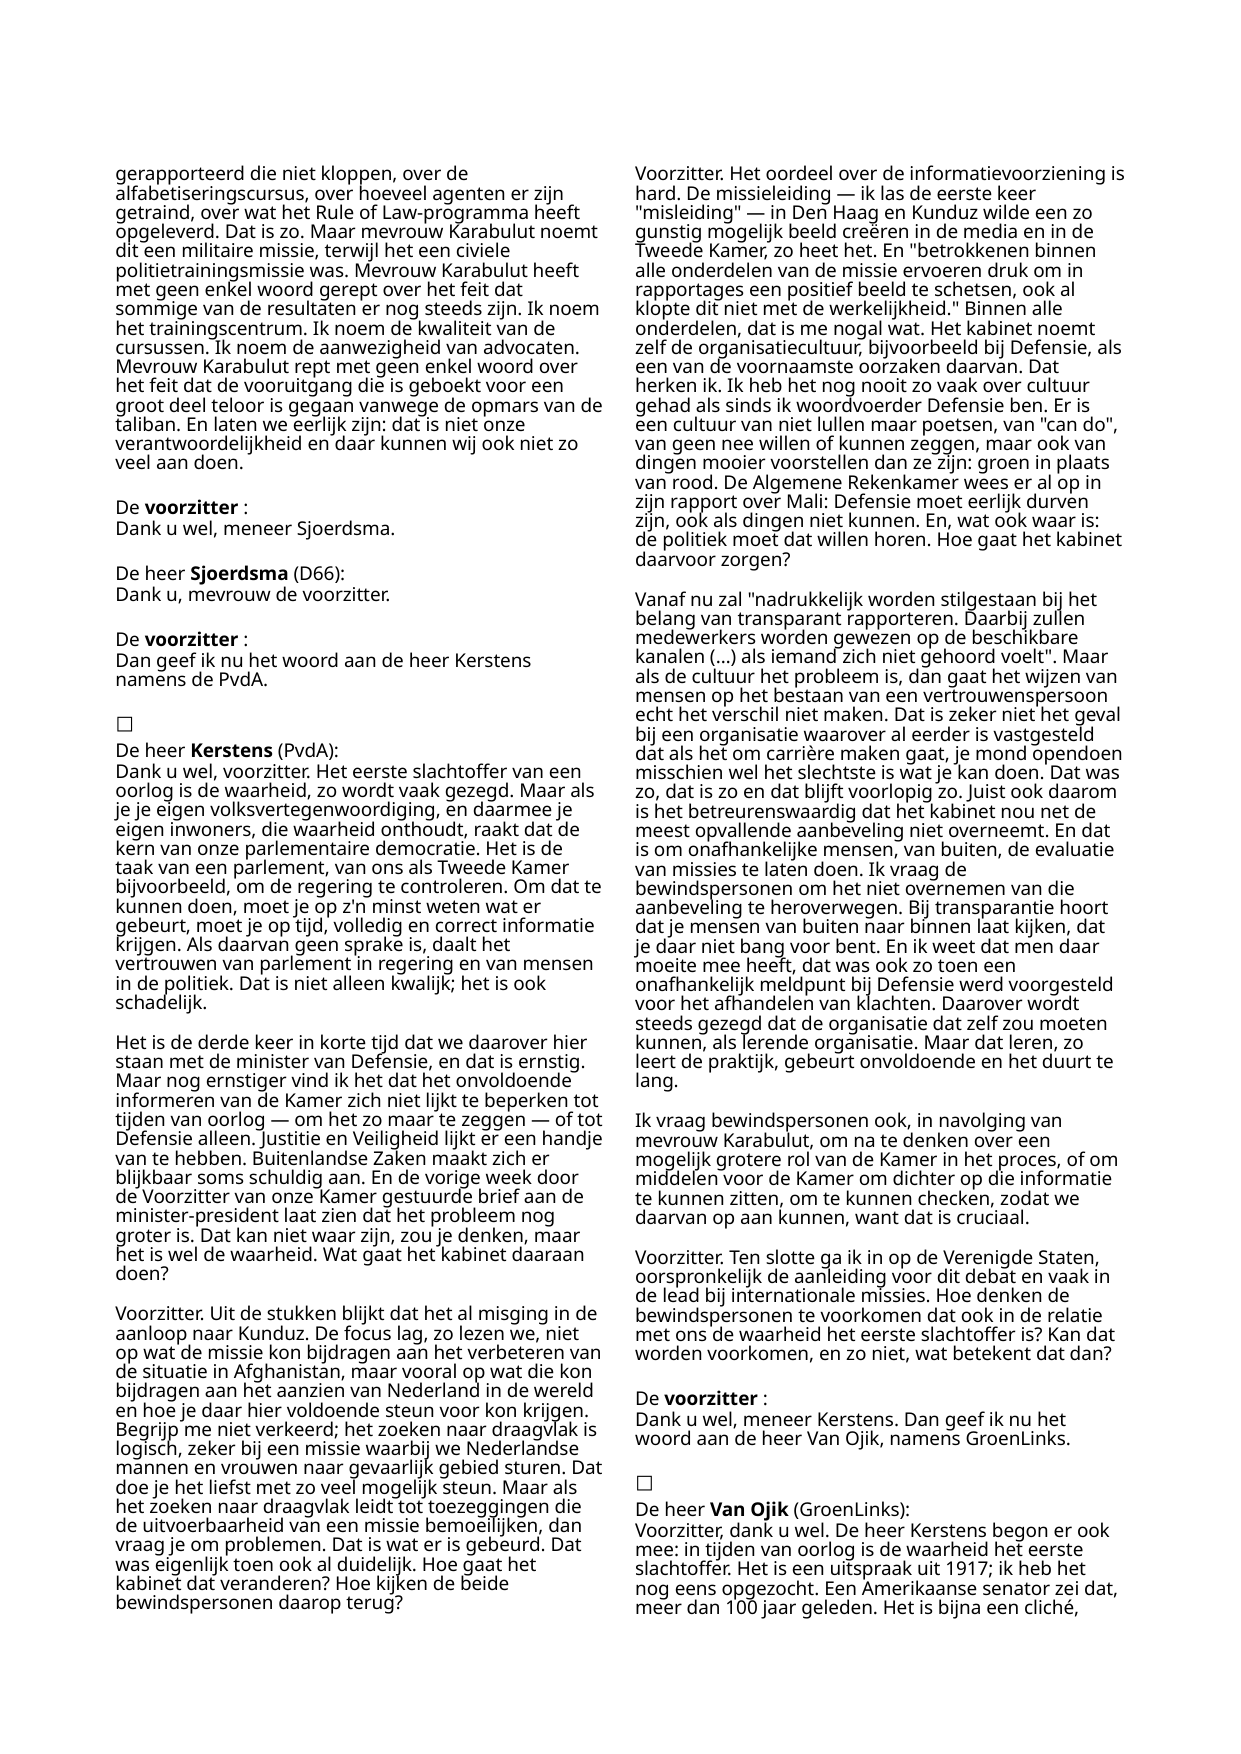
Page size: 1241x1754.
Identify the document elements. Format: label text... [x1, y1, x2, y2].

text Vanaf nu zal "nadrukkelijk worden stilgestaan bij het belang van transparant rapporteren. Daarbij zullen medewerkers worden gewezen op de beschikbare kanalen (…) als iemand zich niet gehoord voelt". Maar als de cultuur het probleem is, dan gaat het wijzen van mensen op het bestaan van een vertrouwenspersoon echt het verschil niet maken. Dat is zeker niet het geval bij een organisatie waarover al eerder is vastgesteld dat als het om carrière maken gaat, je mond opendoen misschien wel het slechtste is wat je kan doen. Dat was zo, dat is zo en dat blijft voorlopig zo. Juist ook daarom is het betreurenswaardig dat het kabinet nou net de meest opvallende aanbeveling niet overneemt. En dat is om onafhankelijke mensen, van buiten, de evaluatie van missies te laten doen. Ik vraag de bewindspersonen om het niet overnemen van die aanbeveling te heroverwegen. Bij transparantie hoort dat je mensen van buiten naar binnen laat kijken, dat je daar niet bang voor bent. En ik weet dat men daar moeite mee heeft, dat was ook zo toen een onafhankelijk meldpunt bij Defensie werd voorgesteld voor het afhandelen van klachten. Daarover wordt steeds gezegd dat de organisatie dat zelf zou moeten kunnen, als lerende organisatie. Maar dat leren, zo leert de praktijk, gebeurt onvoldoende en het duurt te lang. [635, 591, 1125, 1092]
text De voorzitter : [635, 1385, 1125, 1411]
text De voorzitter : [115, 494, 605, 520]
text De heer Kerstens (PvdA): [115, 737, 605, 763]
text Het is de derde keer in korte tijd dat we daarover hier staan met de minister van Defensie, en dat is ernstig. Maar nog ernstiger vind ik het dat het onvoldoende informeren van de Kamer zich niet lijkt te beperken tot tijden van oorlog — om het zo maar te zeggen — of tot Defensie alleen. Justitie en Veiligheid lijkt er een handje van te hebben. Buitenlandse Zaken maakt zich er blijkbaar soms schuldig aan. En de vorige week door de Voorzitter van onze Kamer gestuurde brief aan de minister-president laat zien dat het probleem nog groter is. Dat kan niet waar zijn, zou je denken, maar het is wel de waarheid. Wat gaat het kabinet daaraan doen? [115, 1034, 605, 1284]
text Voorzitter. Uit de stukken blijkt dat het al misging in de aanloop naar Kunduz. De focus lag, zo lezen we, niet op wat de missie kon bijdragen aan het verbeteren van de situatie in Afghanistan, maar vooral op wat die kon bijdragen aan het aanzien van Nederland in de wereld en hoe je daar hier voldoende steun voor kon krijgen. Begrijp me niet verkeerd; het zoeken naar draagvlak is logisch, zeker bij een missie waarbij we Nederlandse mannen en vrouwen naar gevaarlijk gebied sturen. Dat doe je het liefst met zo veel mogelijk steun. Maar als het zoeken naar draagvlak leidt tot toezeggingen die de uitvoerbaarheid van een missie bemoeilijken, dan vraag je om problemen. Dat is wat er is gebeurd. Dat was eigenlijk toen ook al duidelijk. Hoe gaat het kabinet dat veranderen? Hoe kijken de beide bewindspersonen daarop terug? [115, 1305, 605, 1613]
text gerapporteerd die niet kloppen, over de alfabetiseringscursus, over hoeveel agenten er zijn getraind, over wat het Rule of Law-programma heeft opgeleverd. Dat is zo. Maar mevrouw Karabulut noemt dit een militaire missie, terwijl het een civiele politietrainingsmissie was. Mevrouw Karabulut heeft met geen enkel woord gerept over het feit dat sommige van de resultaten er nog steeds zijn. Ik noem het trainingscentrum. Ik noem de kwaliteit van de cursussen. Ik noem de aanwezigheid van advocaten. Mevrouw Karabulut rept met geen enkel woord over het feit dat de vooruitgang die is geboekt voor een groot deel teloor is gegaan vanwege de opmars van de taliban. En laten we eerlijk zijn: dat is niet onze verantwoordelijkheid en daar kunnen wij ook niet zo veel aan doen. [115, 165, 605, 474]
text Dan geef ik nu het woord aan de heer Kerstens namens de PvdA. [115, 652, 605, 690]
text De heer Van Ojik (GroenLinks): [635, 1496, 1125, 1522]
text Voorzitter. Ten slotte ga ik in op de Verenigde Staten, oorspronkelijk de aanleiding voor dit debat en vaak in de lead bij internationale missies. Hoe denken de bewindspersonen te voorkomen dat ook in de relatie met ons de waarheid het eerste slachtoffer is? Kan dat worden voorkomen, en zo niet, wat betekent dat dan? [635, 1249, 1125, 1364]
text Dank u wel, meneer Kerstens. Dan geef ik nu het woord aan de heer Van Ojik, namens GroenLinks. [635, 1411, 1125, 1449]
text Voorzitter, dank u wel. De heer Kerstens begon er ook mee: in tijden van oorlog is de waarheid het eerste slachtoffer. Het is een uitspraak uit 1917; ik heb het nog eens opgezocht. Een Amerikaanse senator zei dat, meer dan 100 jaar geleden. Het is bijna een cliché, [635, 1522, 1125, 1618]
text Ik vraag bewindspersonen ook, in navolging van mevrouw Karabulut, om na te denken over een mogelijk grotere rol van de Kamer in het proces, of om middelen voor de Kamer om dichter op die informatie te kunnen zitten, om te kunnen checken, zodat we daarvan op aan kunnen, want dat is cruciaal. [635, 1112, 1125, 1228]
text Dank u, mevrouw de voorzitter. [115, 586, 605, 605]
text De voorzitter : [115, 626, 605, 652]
text ⬜ [635, 1470, 1125, 1496]
text De heer Sjoerdsma (D66): [115, 560, 605, 586]
text Dank u wel, meneer Sjoerdsma. [115, 520, 605, 539]
text ⬜ [115, 711, 605, 737]
text Voorzitter. Het oordeel over de informatievoorziening is hard. De missieleiding — ik las de eerste keer "misleiding" — in Den Haag en Kunduz wilde een zo gunstig mogelijk beeld creëren in de media en in de Tweede Kamer, zo heet het. En "betrokkenen binnen alle onderdelen van de missie ervoeren druk om in rapportages een positief beeld te schetsen, ook al klopte dit niet met de werkelijkheid." Binnen alle onderdelen, dat is me nogal wat. Het kabinet noemt zelf de organisatiecultuur, bijvoorbeeld bij Defensie, als een van de voornaamste oorzaken daarvan. Dat herken ik. Ik heb het nog nooit zo vaak over cultuur gehad als sinds ik woordvoerder Defensie ben. Er is een cultuur van niet lullen maar poetsen, van "can do", van geen nee willen of kunnen zeggen, maar ook van dingen mooier voorstellen dan ze zijn: groen in plaats van rood. De Algemene Rekenkamer wees er al op in zijn rapport over Mali: Defensie moet eerlijk durven zijn, ook als dingen niet kunnen. En, wat ook waar is: de politiek moet dat willen horen. Hoe gaat het kabinet daarvoor zorgen? [635, 165, 1125, 570]
text Dank u wel, voorzitter. Het eerste slachtoffer van een oorlog is de waarheid, zo wordt vaak gezegd. Maar als je je eigen volksvertegenwoordiging, en daarmee je eigen inwoners, die waarheid onthoudt, raakt dat de kern van onze parlementaire democratie. Het is de taak van een parlement, van ons als Tweede Kamer bijvoorbeeld, om de regering te controleren. Om dat te kunnen doen, moet je op z'n minst weten wat er gebeurt, moet je op tijd, volledig en correct informatie krijgen. Als daarvan geen sprake is, daalt het vertrouwen van parlement in regering en van mensen in de politiek. Dat is niet alleen kwalijk; het is ook schadelijk. [115, 763, 605, 1013]
